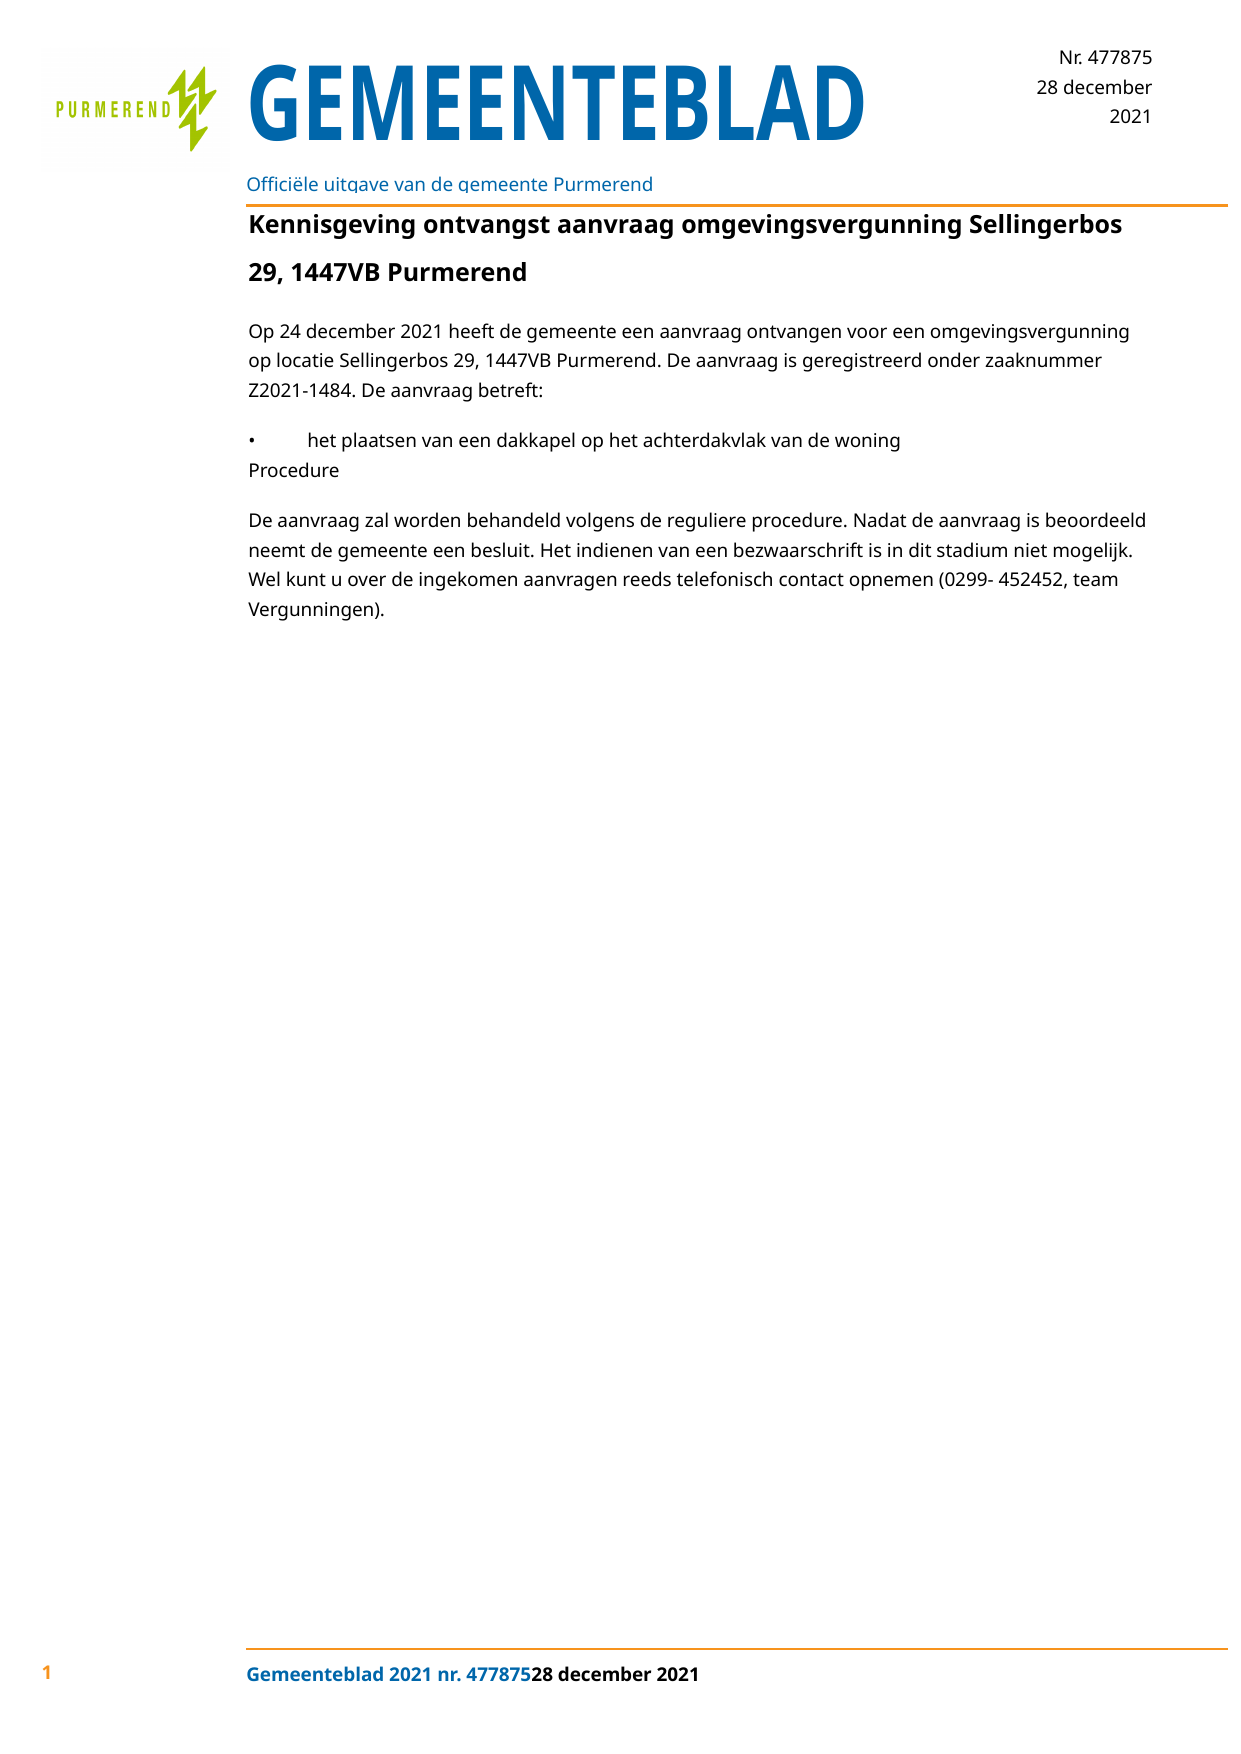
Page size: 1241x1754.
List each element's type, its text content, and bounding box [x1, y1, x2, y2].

text De aanvraag zal worden behandeld volgens de reguliere procedure. Nadat de aanvraag is beoordeeld neemt de gemeente een besluit. Het indienen van een bezwaarschrift is in dit stadium niet mogelijk. Wel kunt u over de ingekomen aanvragen reeds telefonisch contact opnemen (0299- 452452, team Vergunningen). [248, 507, 1152, 622]
list het plaatsen van een dakkapel op het achterdakvlak van de woning [248, 427, 1152, 453]
picture [41, 47, 231, 172]
text Procedure [248, 457, 1152, 483]
text Op 24 december 2021 heeft de gemeente een aanvraag ontvangen voor een omgevingsvergunning op locatie Sellingerbos 29, 1447VB Purmerend. De aanvraag is geregistreerd onder zaaknummer Z2021-1484. De aanvraag betreft: [248, 318, 1152, 403]
text Kennisgeving ontvangst aanvraag omgevingsvergunning Sellingerbos 29, 1447VB Purmerend [248, 207, 1152, 288]
